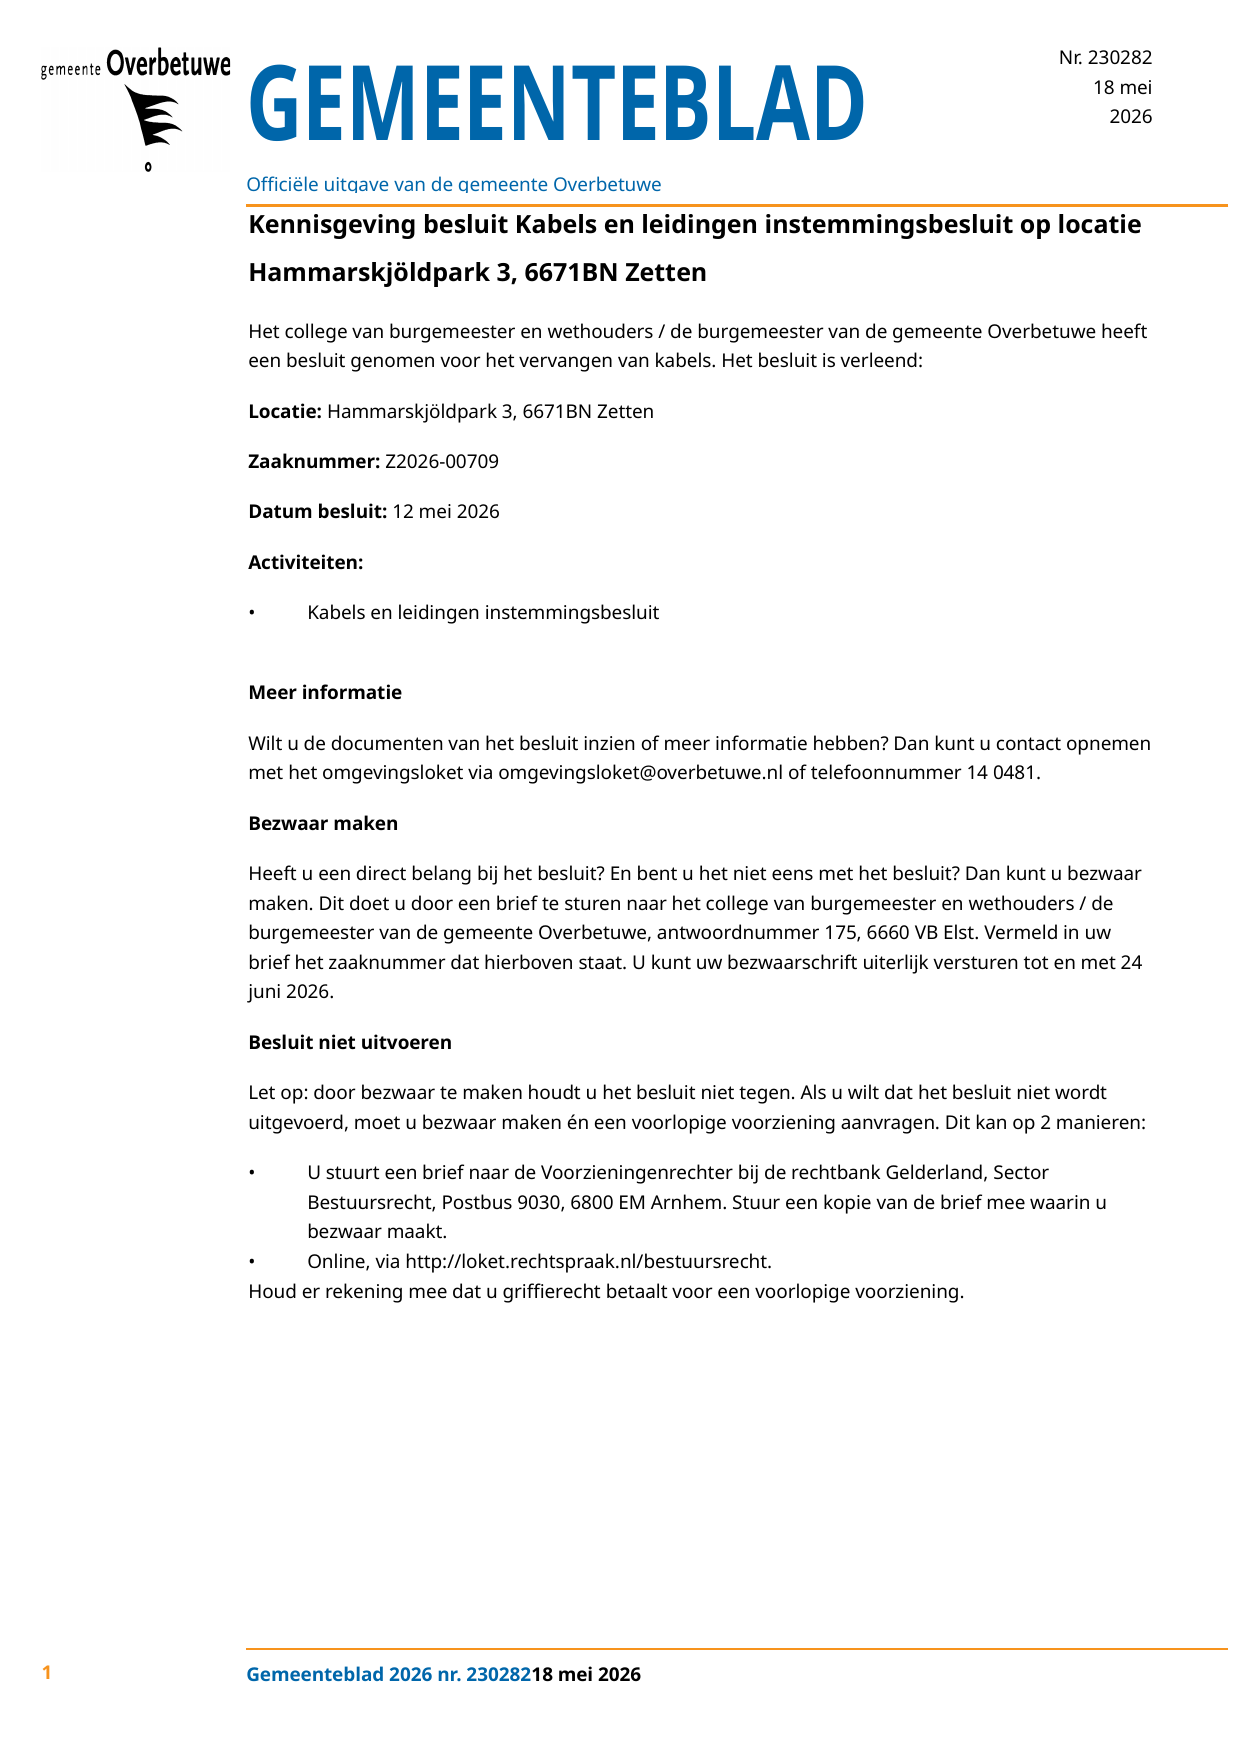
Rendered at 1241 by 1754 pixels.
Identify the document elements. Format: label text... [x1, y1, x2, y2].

text Bezwaar maken [248, 810, 1152, 836]
text Datum besluit: 12 mei 2026 [248, 499, 1152, 524]
text Besluit niet uitvoeren [248, 1029, 1152, 1055]
text Let op: door bezwaar te maken houdt u het besluit niet tegen. Als u wilt dat het besluit niet wordt uitgevoerd, moet u bezwaar maken én een voorlopige voorziening aanvragen. Dit kan op 2 manieren: [248, 1079, 1152, 1135]
picture [41, 47, 231, 172]
list Kabels en leidingen instemmingsbesluit [248, 599, 1152, 625]
text Houd er rekening mee dat u griffierecht betaalt voor een voorlopige voorziening. [248, 1278, 1152, 1304]
text Het college van burgemeester en wethouders / de burgemeester van de gemeente Overbetuwe heeft een besluit genomen voor het vervangen van kabels. Het besluit is verleend: [248, 318, 1152, 373]
text Heeft u een direct belang bij het besluit? En bent u het niet eens met het besluit? Dan kunt u bezwaar maken. Dit doet u door een brief te sturen naar het college van burgemeester en wethouders / de burgemeester van de gemeente Overbetuwe, antwoordnummer 175, 6660 VB Elst. Vermeld in uw brief het zaaknummer dat hierboven staat. U kunt uw bezwaarschrift uiterlijk versturen tot en met 24 juni 2026. [248, 860, 1152, 1004]
text Wilt u de documenten van het besluit inzien of meer informatie hebben? Dan kunt u contact opnemen met het omgevingsloket via omgevingsloket@overbetuwe.nl of telefoonnummer 14 0481. [248, 730, 1152, 785]
text Kennisgeving besluit Kabels en leidingen instemmingsbesluit op locatie Hammarskjöldpark 3, 6671BN Zetten [248, 207, 1152, 288]
text Zaaknummer: Z2026-00709 [248, 448, 1152, 474]
text Locatie: Hammarskjöldpark 3, 6671BN Zetten [248, 398, 1152, 424]
text Activiteiten: [248, 549, 1152, 575]
list U stuurt een brief naar de Voorzieningenrechter bij de rechtbank Gelderland, Sector Bestuursrecht, Postbus 9030, 6800 EM Arnhem. Stuur een kopie van de brief mee waarin u bezwaar maakt. [248, 1159, 1152, 1244]
text Meer informatie [248, 679, 1152, 705]
list Online, via http://loket.rechtspraak.nl/bestuursrecht. [248, 1248, 1152, 1274]
